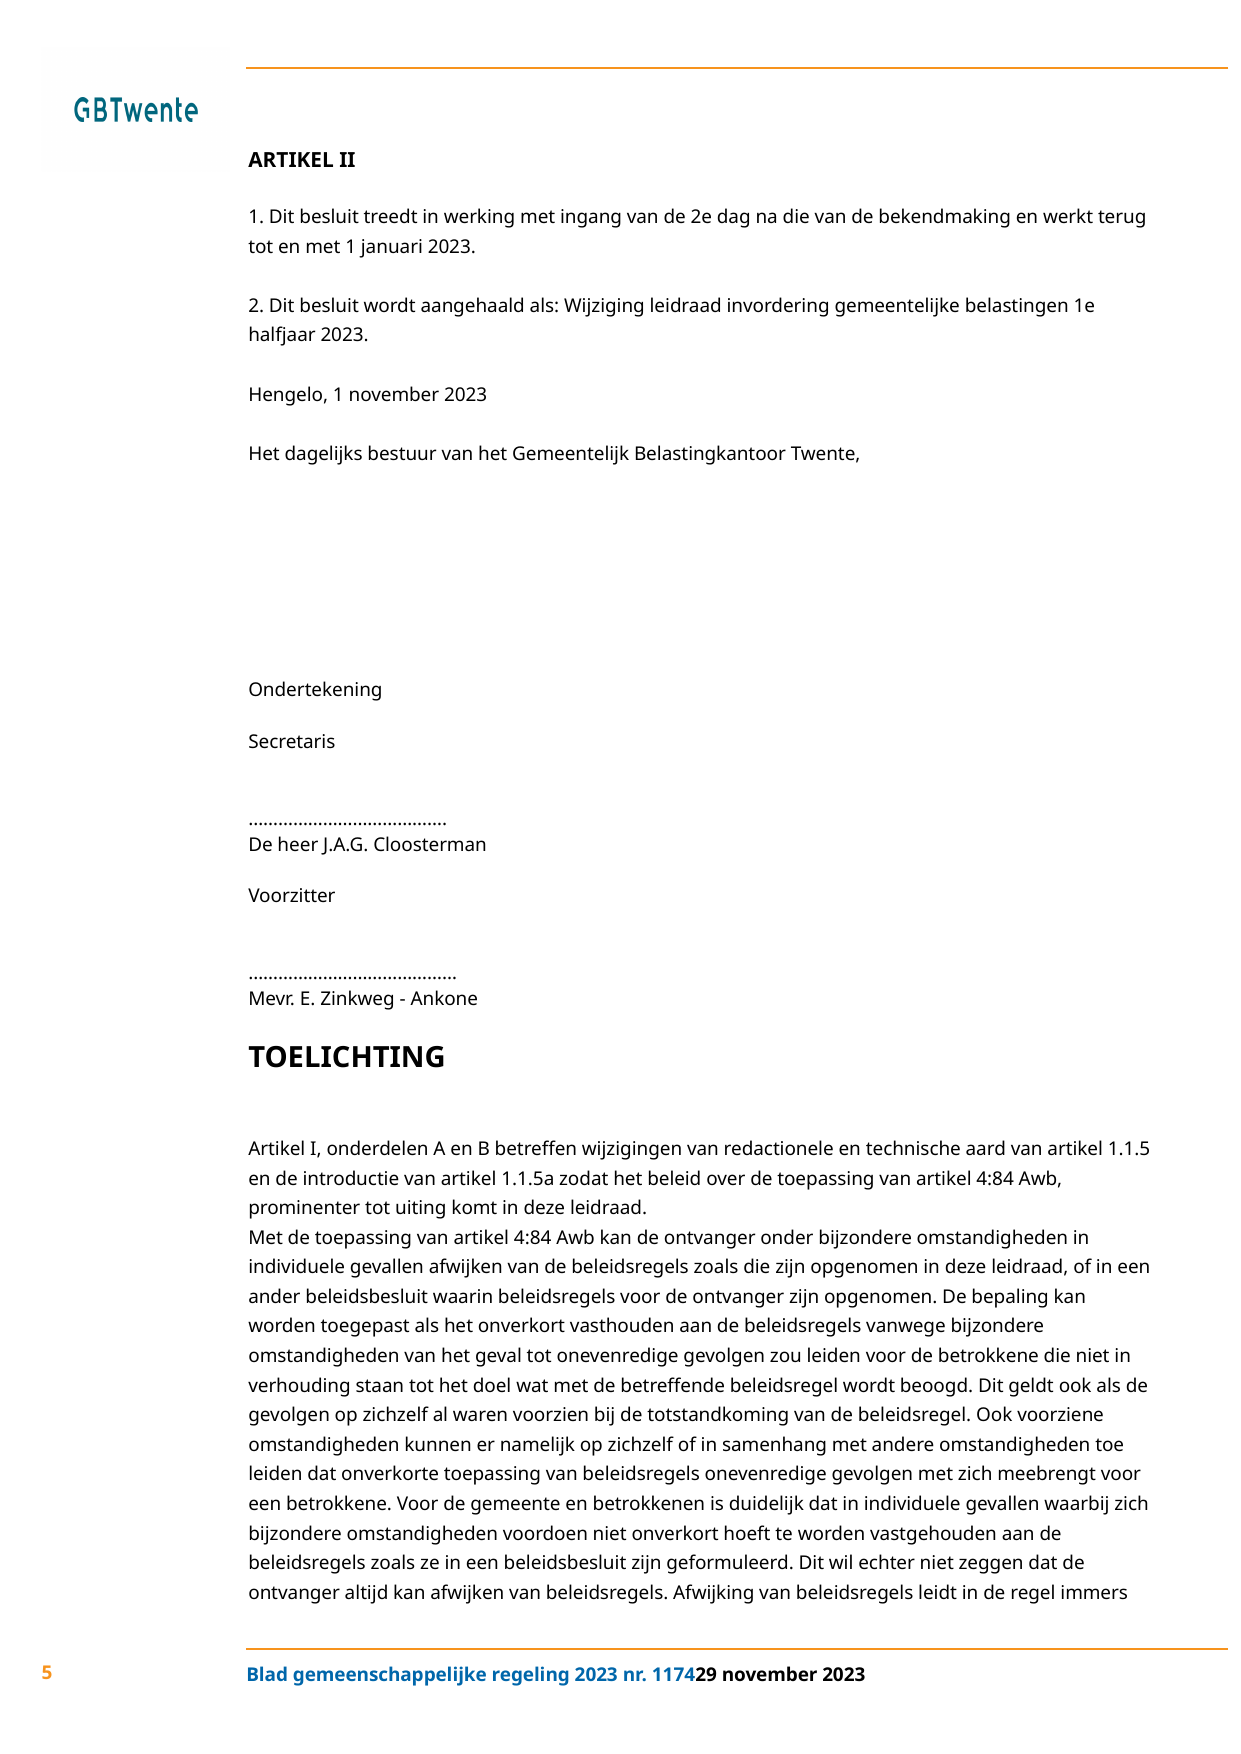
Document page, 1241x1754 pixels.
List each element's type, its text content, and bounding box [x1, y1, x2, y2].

text Ondertekening [248, 677, 1152, 702]
text 1. Dit besluit treedt in werking met ingang van de 2e dag na die van de bekendmaking en werkt terug tot en met 1 januari 2023. [248, 203, 1152, 258]
text Mevr. E. Zinkweg - Ankone [248, 985, 1152, 1011]
text Met de toepassing van artikel 4:84 Awb kan de ontvanger onder bijzondere omstandigheden in individuele gevallen afwijken van de beleidsregels zoals die zijn opgenomen in deze leidraad, of in een ander beleidsbesluit waarin beleidsregels voor de ontvanger zijn opgenomen. De bepaling kan worden toegepast als het onverkort vasthouden aan de beleidsregels vanwege bijzondere omstandigheden van het geval tot onevenredige gevolgen zou leiden voor de betrokkene die niet in verhouding staan tot het doel wat met de betreffende beleidsregel wordt beoogd. Dit geldt ook als de gevolgen op zichzelf al waren voorzien bij de totstandkoming van de beleidsregel. Ook voorziene omstandigheden kunnen er namelijk op zichzelf of in samenhang met andere omstandigheden toe leiden dat onverkorte toepassing van beleidsregels onevenredige gevolgen met zich meebrengt voor een betrokkene. Voor de gemeente en betrokkenen is duidelijk dat in individuele gevallen waarbij zich bijzondere omstandigheden voordoen niet onverkort hoeft te worden vastgehouden aan de beleidsregels zoals ze in een beleidsbesluit zijn geformuleerd. Dit wil echter niet zeggen dat de ontvanger altijd kan afwijken van beleidsregels. Afwijking van beleidsregels leidt in de regel immers [248, 1224, 1152, 1605]
text Het dagelijks bestuur van het Gemeentelijk Belastingkantoor Twente, [248, 440, 1152, 466]
text TOELICHTING [248, 1037, 1152, 1076]
picture [41, 47, 231, 172]
text …………………………………. [248, 805, 1152, 831]
text …………………………………… [248, 959, 1152, 985]
text De heer J.A.G. Cloosterman [248, 831, 1152, 857]
text Voorzitter [248, 882, 1152, 908]
text Hengelo, 1 november 2023 [248, 381, 1152, 406]
text Artikel I, onderdelen A en B betreffen wijzigingen van redactionele en technische aard van artikel 1.1.5 en de introductie van artikel 1.1.5a zodat het beleid over de toepassing van artikel 4:84 Awb, prominenter tot uiting komt in deze leidraad. [248, 1135, 1152, 1220]
text ARTIKEL II [248, 145, 1152, 174]
text Secretaris [248, 728, 1152, 754]
text 2. Dit besluit wordt aangehaald als: Wijziging leidraad invordering gemeentelijke belastingen 1e halfjaar 2023. [248, 292, 1152, 347]
